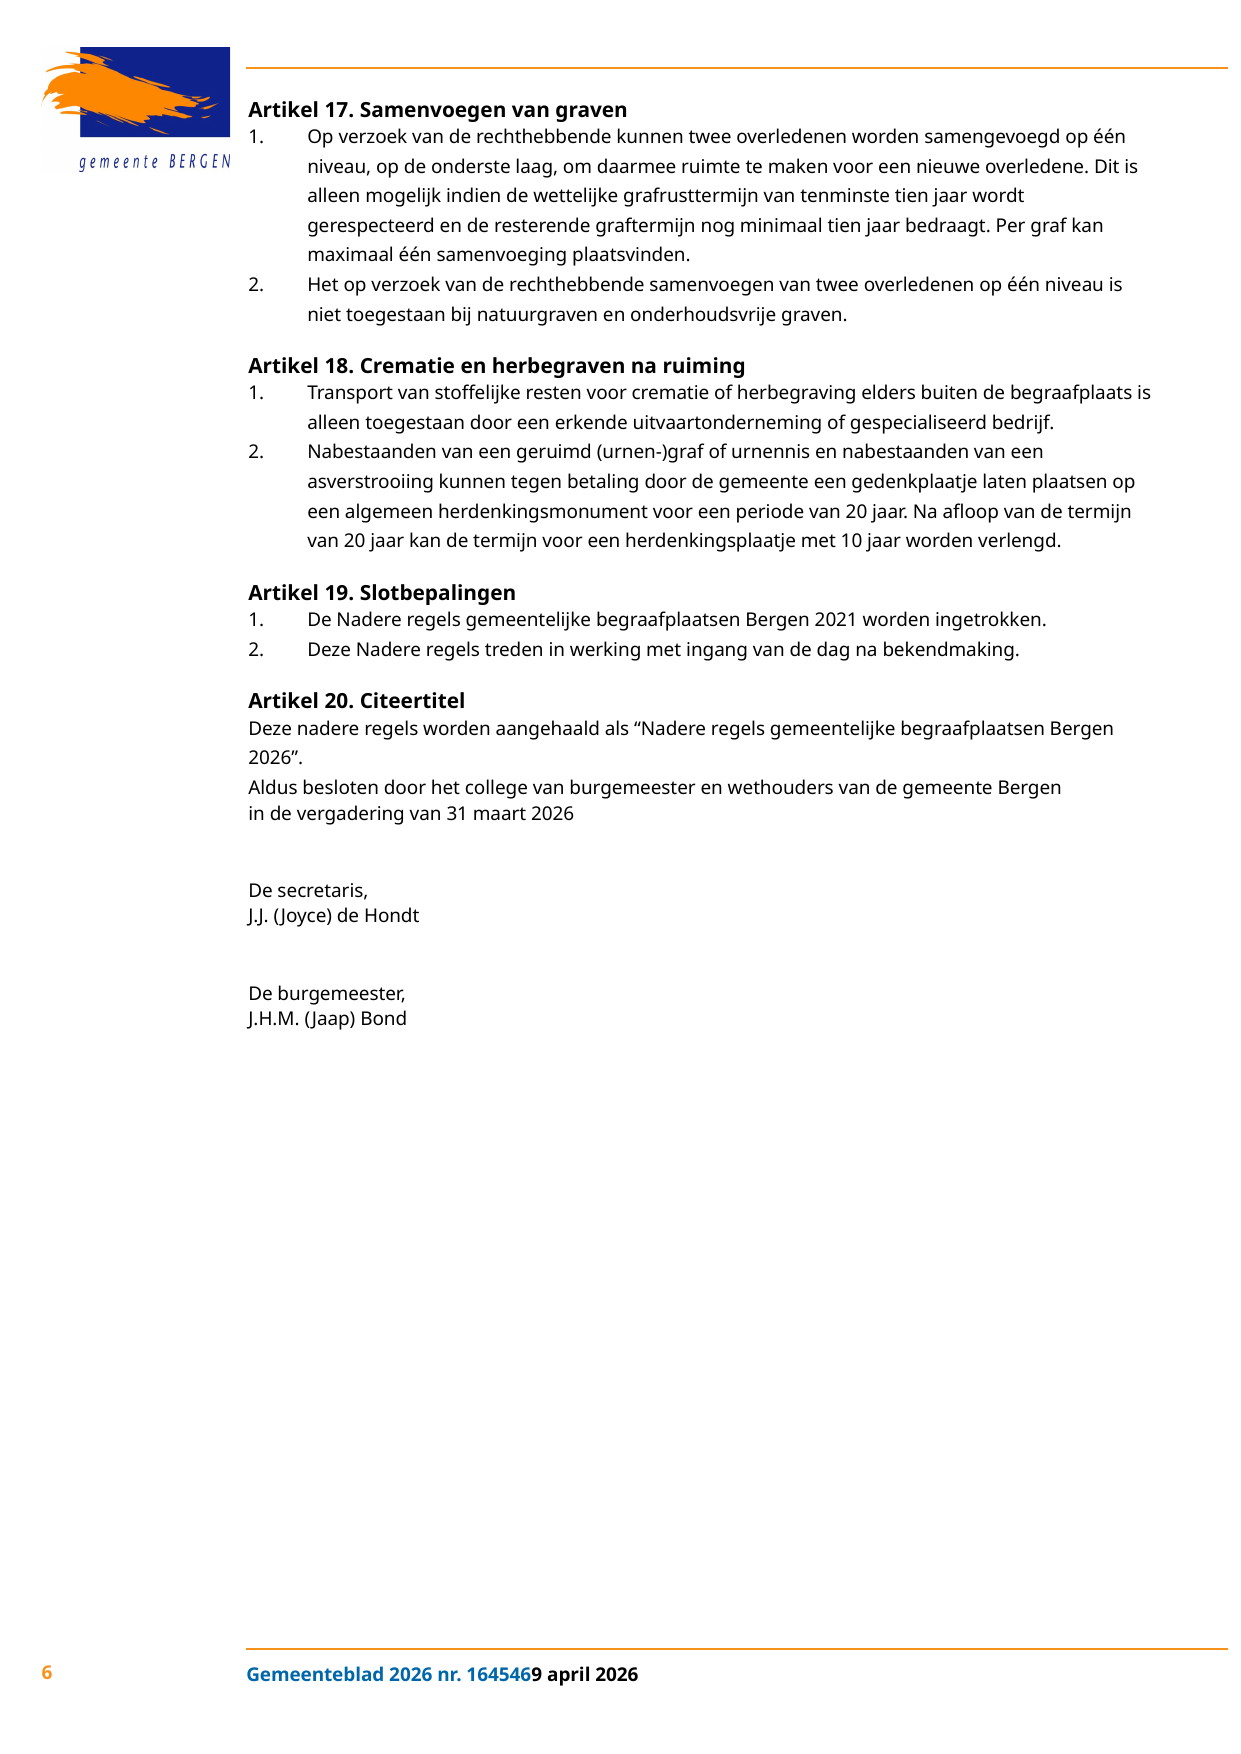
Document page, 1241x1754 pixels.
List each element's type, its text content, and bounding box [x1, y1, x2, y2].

text De secretaris, [248, 877, 1152, 903]
list Transport van stoffelijke resten voor crematie of herbegraving elders buiten de begraafplaats is alleen toegestaan door een erkende uitvaartonderneming of gespecialiseerd bedrijf. [248, 379, 1152, 435]
list Deze Nadere regels treden in werking met ingang van de dag na bekendmaking. [248, 636, 1152, 662]
list De Nadere regels gemeentelijke begraafplaatsen Bergen 2021 worden ingetrokken. [248, 606, 1152, 632]
picture [41, 47, 231, 172]
list Op verzoek van de rechthebbende kunnen twee overledenen worden samengevoegd op één niveau, op de onderste laag, om daarmee ruimte te maken voor een nieuwe overledene. Dit is alleen mogelijk indien de wettelijke grafrusttermijn van tenminste tien jaar wordt gerespecteerd en de resterende graftermijn nog minimaal tien jaar bedraagt. Per graf kan maximaal één samenvoeging plaatsvinden. [248, 123, 1152, 267]
text Deze nadere regels worden aangehaald als “Nadere regels gemeentelijke begraafplaatsen Bergen 2026”. [248, 715, 1152, 770]
list Nabestaanden van een geruimd (urnen-)graf of urnennis en nabestaanden van een asverstrooiing kunnen tegen betaling door de gemeente een gedenkplaatje laten plaatsen op een algemeen herdenkingsmonument voor een periode van 20 jaar. Na afloop van de termijn van 20 jaar kan de termijn voor een herdenkingsplaatje met 10 jaar worden verlengd. [248, 439, 1152, 553]
text J.H.M. (Jaap) Bond [248, 1006, 1152, 1031]
text Artikel 19. Slotbepalingen [248, 578, 1152, 606]
text De burgemeester, [248, 980, 1152, 1006]
text Aldus besloten door het college van burgemeester en wethouders van de gemeente Bergen [248, 774, 1152, 800]
text Artikel 20. Citeertitel [248, 686, 1152, 715]
text J.J. (Joyce) de Hondt [248, 903, 1152, 928]
text Artikel 17. Samenvoegen van graven [248, 95, 1152, 123]
text in de vergadering van 31 maart 2026 [248, 800, 1152, 825]
text Artikel 18. Crematie en herbegraven na ruiming [248, 351, 1152, 379]
list Het op verzoek van de rechthebbende samenvoegen van twee overledenen op één niveau is niet toegestaan bij natuurgraven en onderhoudsvrije graven. [248, 271, 1152, 326]
